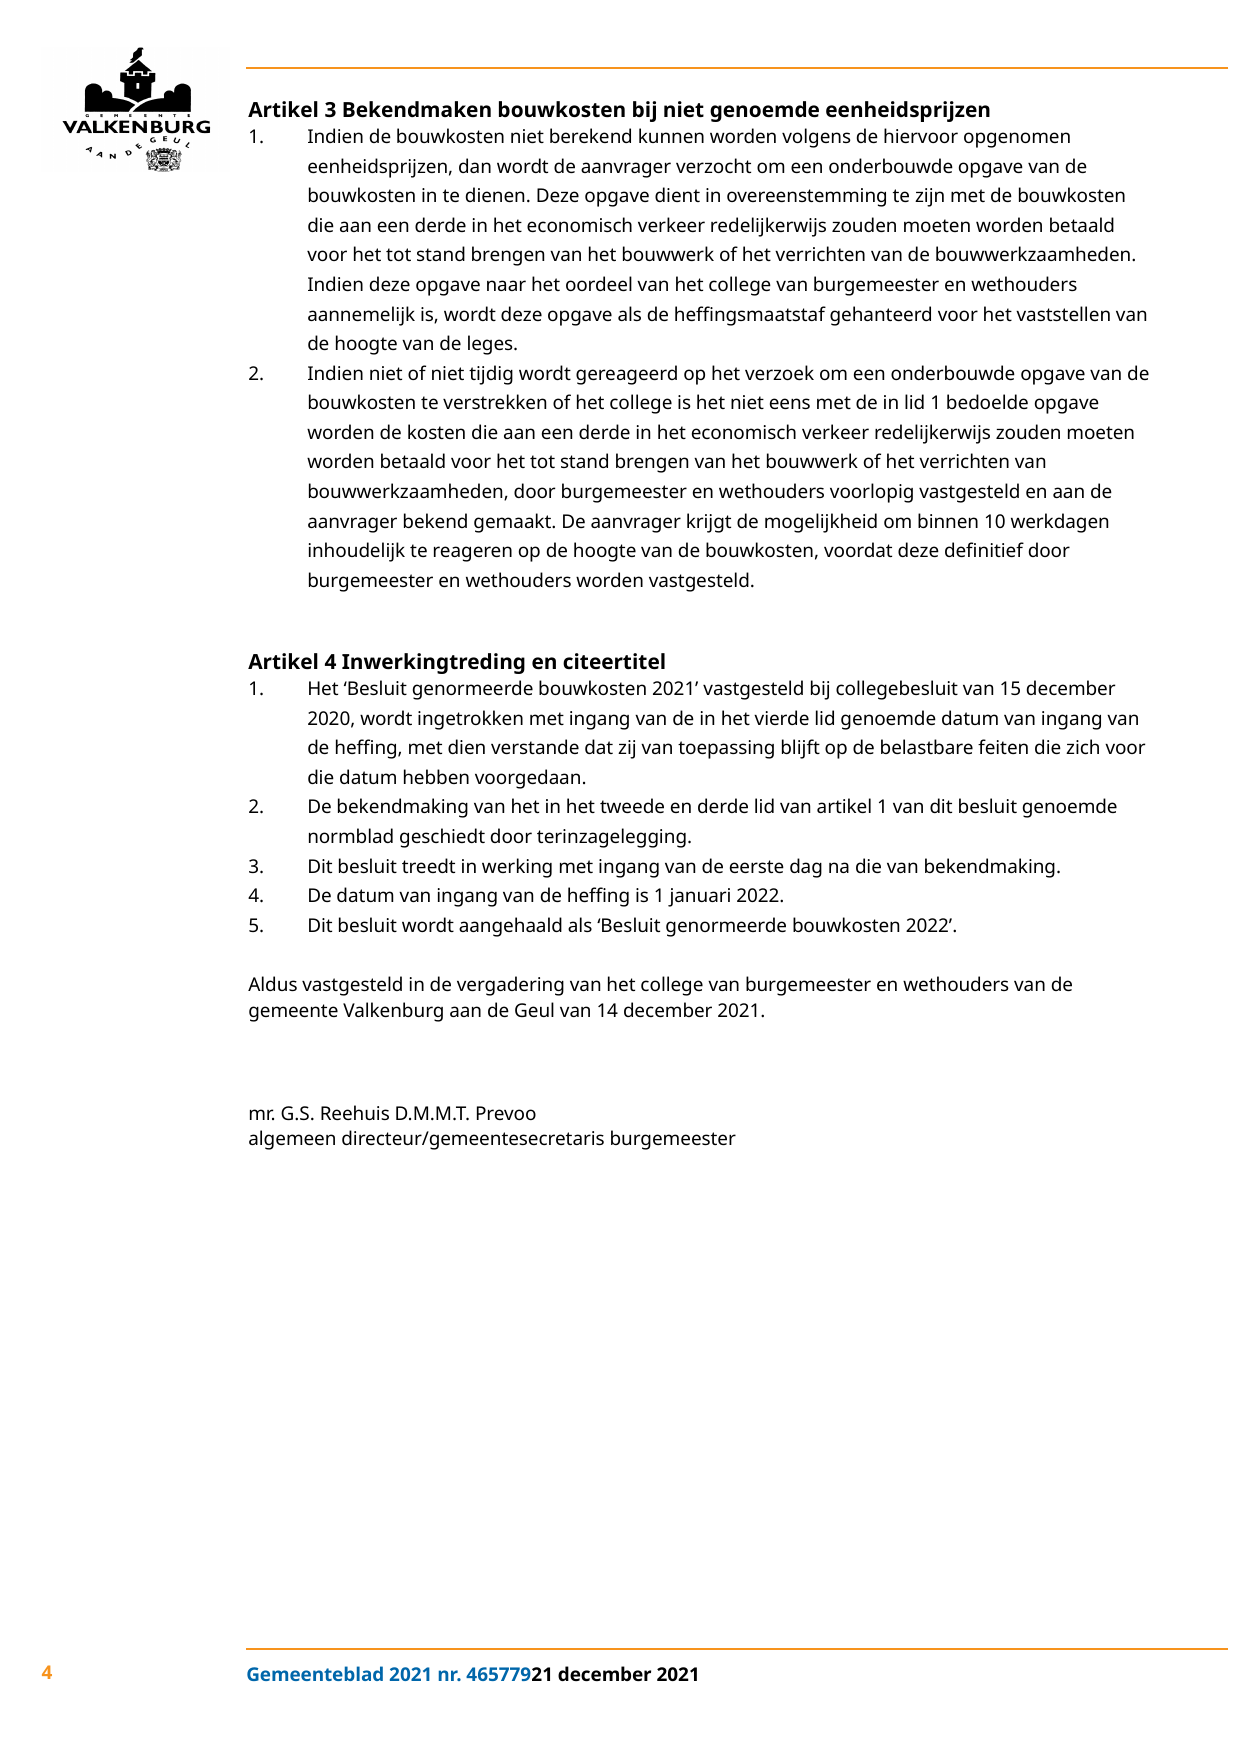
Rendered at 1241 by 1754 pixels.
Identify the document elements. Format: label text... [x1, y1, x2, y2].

text Artikel 3 Bekendmaken bouwkosten bij niet genoemde eenheidsprijzen [248, 95, 1152, 123]
list Het ‘Besluit genormeerde bouwkosten 2021’ vastgesteld bij collegebesluit van 15 december 2020, wordt ingetrokken met ingang van de in het vierde lid genoemde datum van ingang van de heffing, met dien verstande dat zij van toepassing blijft op de belastbare feiten die zich voor die datum hebben voorgedaan. [248, 675, 1152, 790]
text Aldus vastgesteld in de vergadering van het college van burgemeester en wethouders van de gemeente Valkenburg aan de Geul van 14 december 2021. [248, 971, 1152, 1023]
list De datum van ingang van de heffing is 1 januari 2022. [248, 882, 1152, 908]
picture [41, 47, 231, 172]
list De bekendmaking van het in het tweede en derde lid van artikel 1 van dit besluit genoemde normblad geschiedt door terinzagelegging. [248, 794, 1152, 849]
list Indien niet of niet tijdig wordt gereageerd op het verzoek om een onderbouwde opgave van de bouwkosten te verstrekken of het college is het niet eens met de in lid 1 bedoelde opgave worden de kosten die aan een derde in het economisch verkeer redelijkerwijs zouden moeten worden betaald voor het tot stand brengen van het bouwwerk of het verrichten van bouwwerkzaamheden, door burgemeester en wethouders voorlopig vastgesteld en aan de aanvrager bekend gemaakt. De aanvrager krijgt de mogelijkheid om binnen 10 werkdagen inhoudelijk te reageren op de hoogte van de bouwkosten, voordat deze definitief door burgemeester en wethouders worden vastgesteld. [248, 360, 1152, 593]
text algemeen directeur/gemeentesecretaris burgemeester [248, 1126, 1152, 1151]
list Dit besluit treedt in werking met ingang van de eerste dag na die van bekendmaking. [248, 853, 1152, 879]
list Dit besluit wordt aangehaald als ‘Besluit genormeerde bouwkosten 2022’. [248, 912, 1152, 938]
text Artikel 4 Inwerkingtreding en citeertitel [248, 647, 1152, 675]
list Indien de bouwkosten niet berekend kunnen worden volgens de hiervoor opgenomen eenheidsprijzen, dan wordt de aanvrager verzocht om een onderbouwde opgave van de bouwkosten in te dienen. Deze opgave dient in overeenstemming te zijn met de bouwkosten die aan een derde in het economisch verkeer redelijkerwijs zouden moeten worden betaald voor het tot stand brengen van het bouwwerk of het verrichten van de bouwwerkzaamheden. Indien deze opgave naar het oordeel van het college van burgemeester en wethouders aannemelijk is, wordt deze opgave als de heffingsmaatstaf gehanteerd voor het vaststellen van de hoogte van de leges. [248, 123, 1152, 356]
text mr. G.S. Reehuis D.M.M.T. Prevoo [248, 1100, 1152, 1126]
